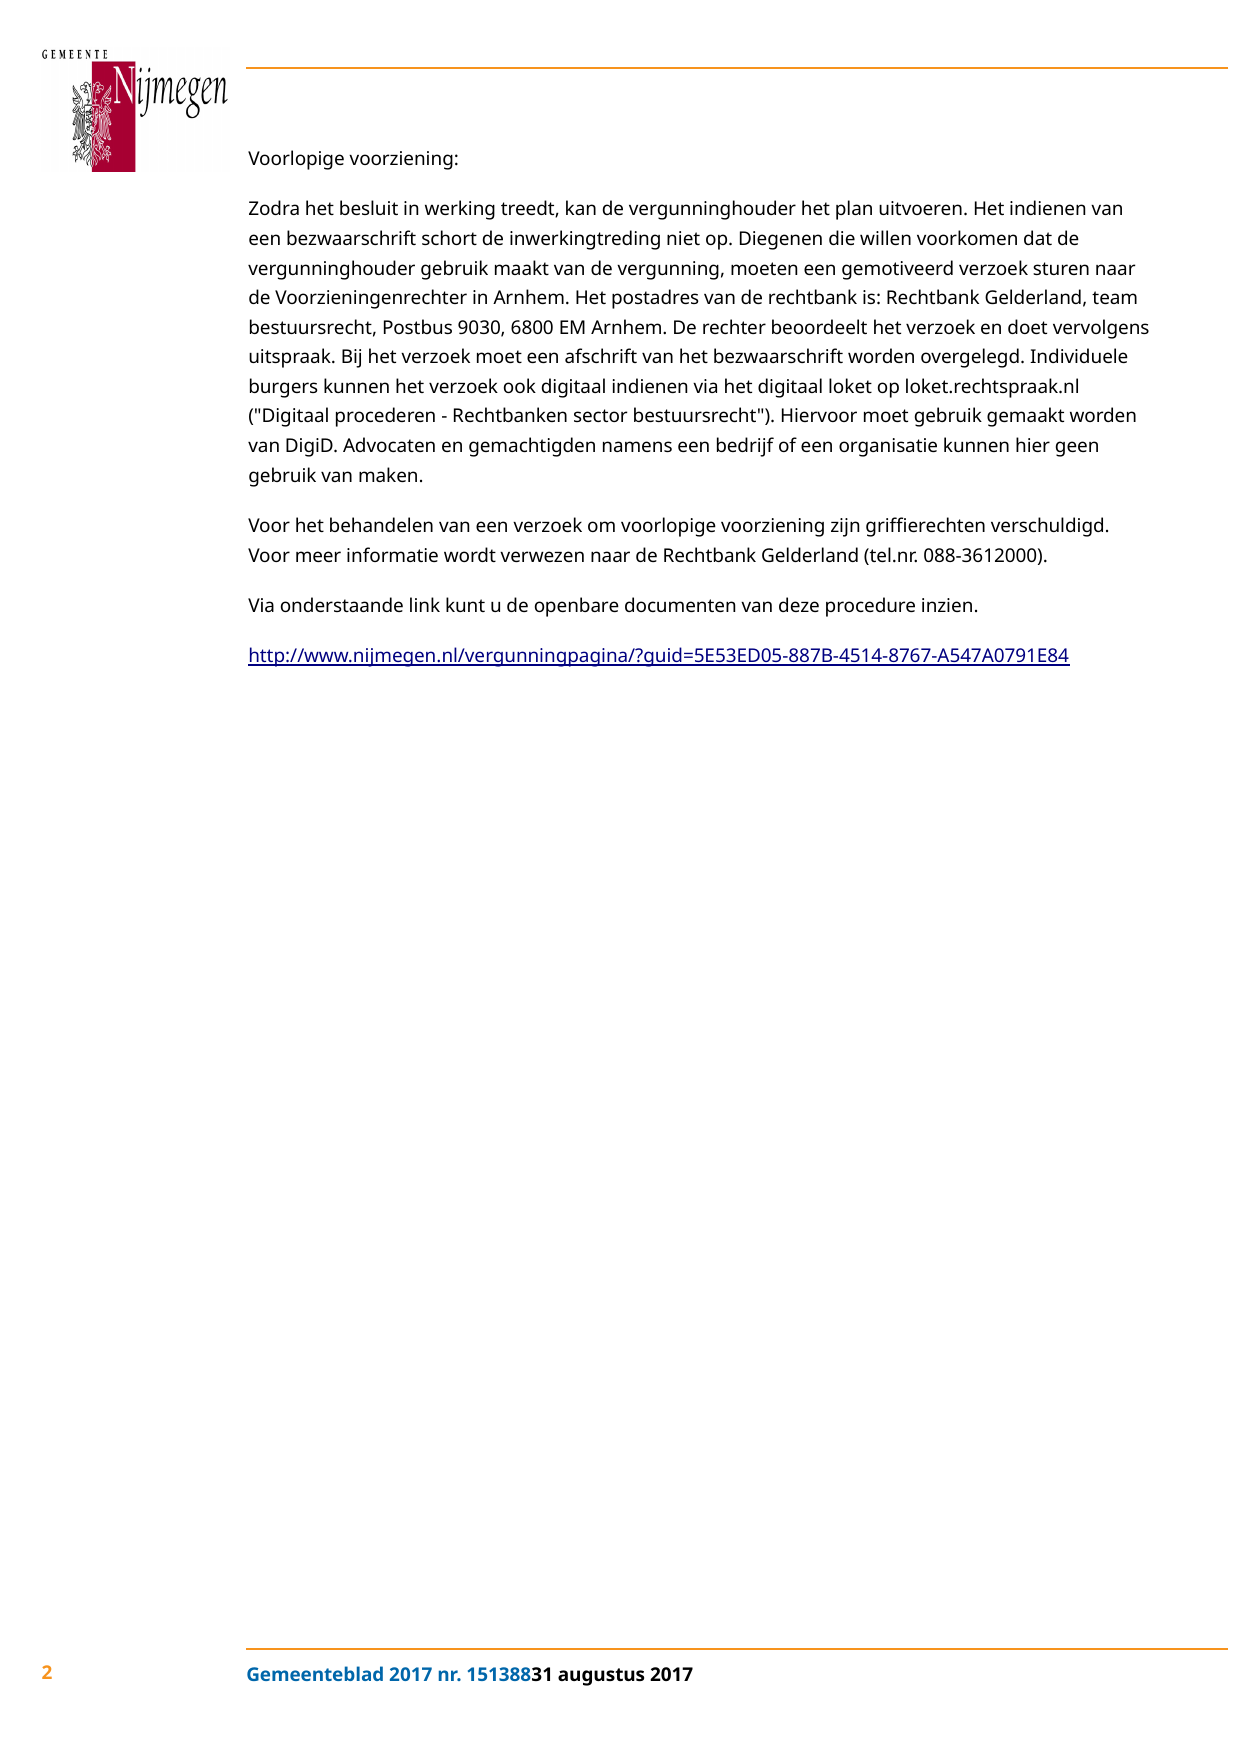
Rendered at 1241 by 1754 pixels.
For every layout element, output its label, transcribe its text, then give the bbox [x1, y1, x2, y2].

text Voor het behandelen van een verzoek om voorlopige voorziening zijn griffierechten verschuldigd. Voor meer informatie wordt verwezen naar de Rechtbank Gelderland (tel.nr. 088-3612000). [248, 512, 1152, 568]
text Zodra het besluit in werking treedt, kan de vergunninghouder het plan uitvoeren. Het indienen van een bezwaarschrift schort de inwerkingtreding niet op. Diegenen die willen voorkomen dat de vergunninghouder gebruik maakt van de vergunning, moeten een gemotiveerd verzoek sturen naar de Voorzieningenrechter in Arnhem. Het postadres van de rechtbank is: Rechtbank Gelderland, team bestuursrecht, Postbus 9030, 6800 EM Arnhem. De rechter beoordeelt het verzoek en doet vervolgens uitspraak. Bij het verzoek moet een afschrift van het bezwaarschrift worden overgelegd. Individuele burgers kunnen het verzoek ook digitaal indienen via het digitaal loket op loket.rechtspraak.nl ("Digitaal procederen - Rechtbanken sector bestuursrecht"). Hiervoor moet gebruik gemaakt worden van DigiD. Advocaten en gemachtigden namens een bedrijf of een organisatie kunnen hier geen gebruik van maken. [248, 196, 1152, 488]
text Voorlopige voorziening: [248, 145, 1152, 171]
picture [41, 47, 231, 172]
text http://www.nijmegen.nl/vergunningpagina/?guid=5E53ED05-887B-4514-8767-A547A0791E84 [248, 643, 1152, 668]
text Via onderstaande link kunt u de openbare documenten van deze procedure inzien. [248, 592, 1152, 618]
